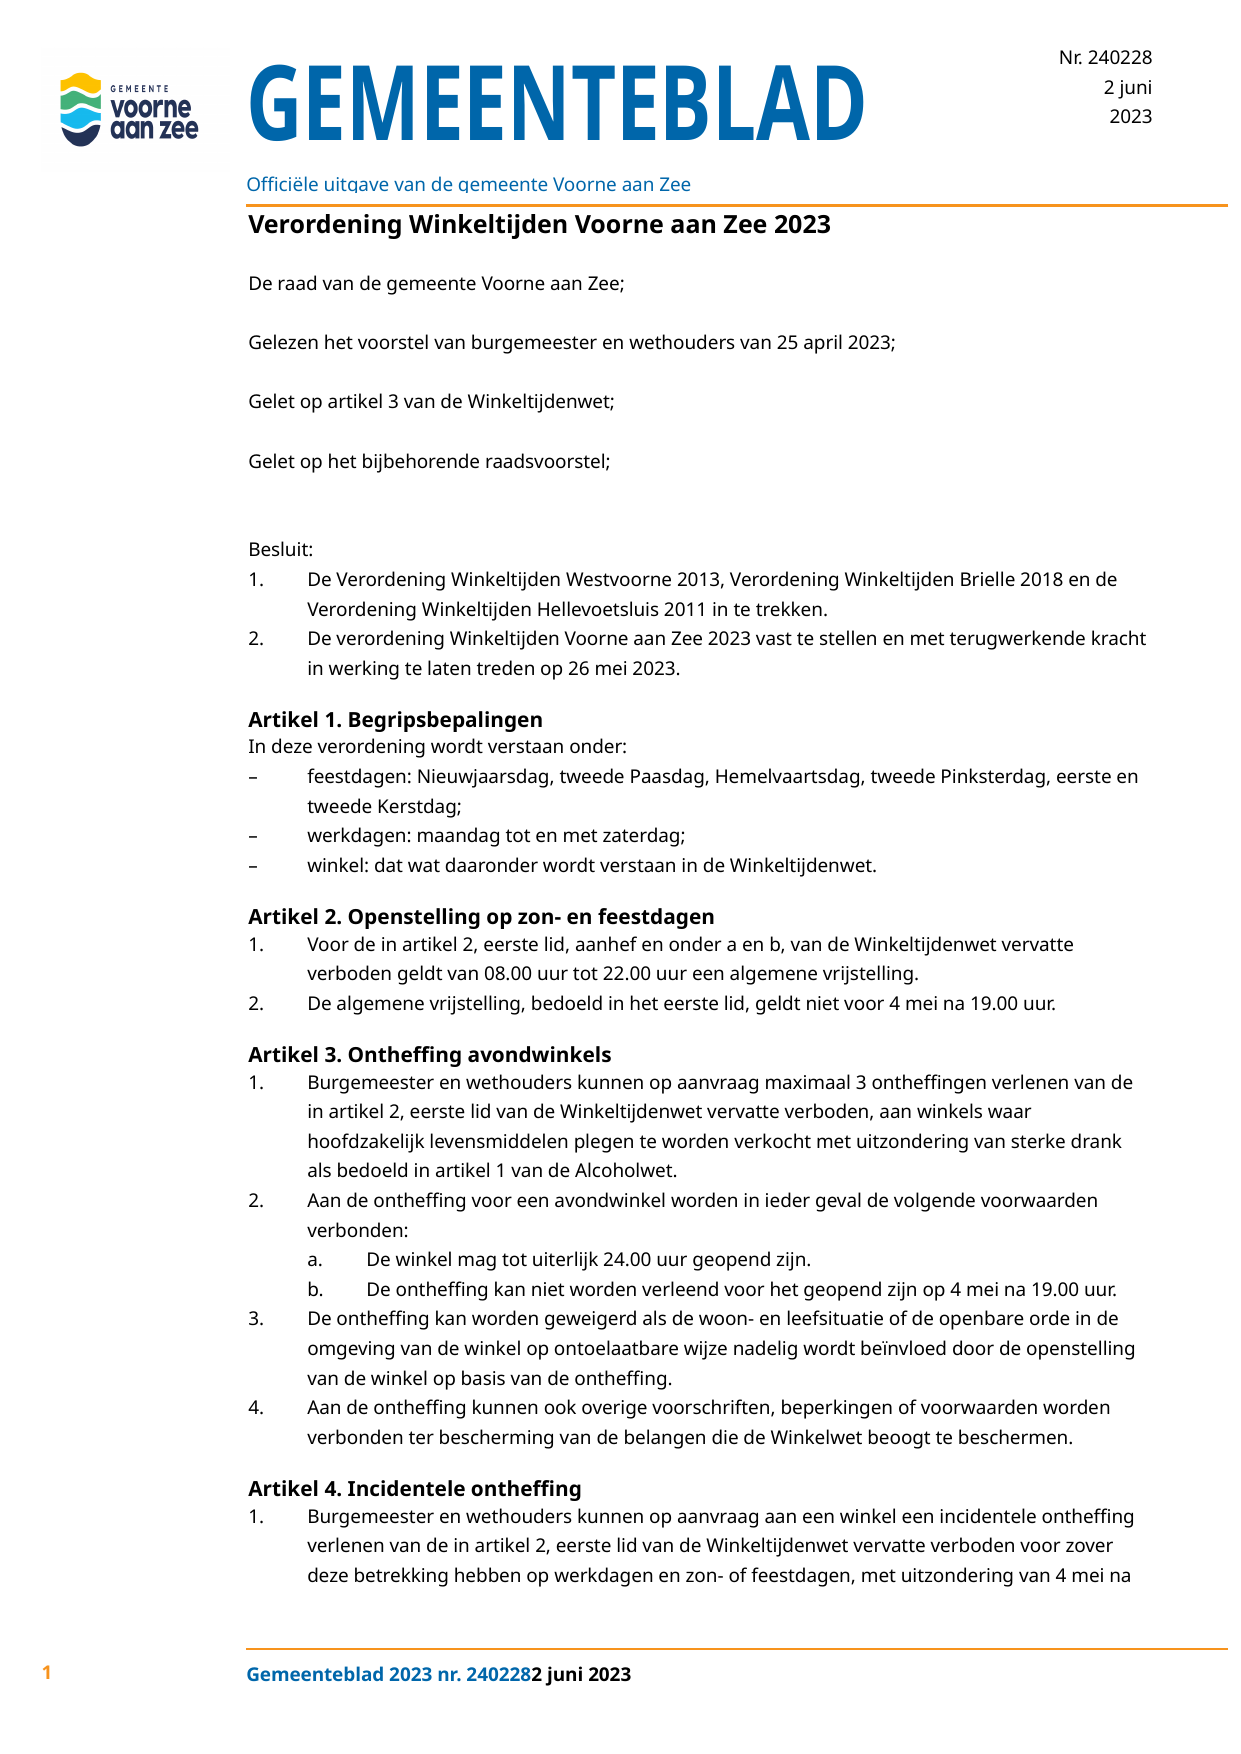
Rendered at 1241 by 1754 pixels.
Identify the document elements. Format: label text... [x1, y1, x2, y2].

text Artikel 1. Begripsbepalingen [248, 705, 1152, 734]
list De ontheffing kan niet worden verleend voor het geopend zijn op 4 mei na 19.00 uur. [307, 1276, 1152, 1302]
list De Verordening Winkeltijden Westvoorne 2013, Verordening Winkeltijden Brielle 2018 en de Verordening Winkeltijden Hellevoetsluis 2011 in te trekken. [248, 566, 1152, 621]
list De winkel mag tot uiterlijk 24.00 uur geopend zijn. [307, 1246, 1152, 1272]
text Artikel 3. Ontheffing avondwinkels [248, 1041, 1152, 1069]
list Burgemeester en wethouders kunnen op aanvraag maximaal 3 ontheffingen verlenen van de in artikel 2, eerste lid van de Winkeltijdenwet vervatte verboden, aan winkels waar hoofdzakelijk levensmiddelen plegen te worden verkocht met uitzondering van sterke drank als bedoeld in artikel 1 van de Alcoholwet. [248, 1069, 1152, 1183]
list Aan de ontheffing kunnen ook overige voorschriften, beperkingen of voorwaarden worden verbonden ter bescherming van de belangen die de Winkelwet beoogt te beschermen. [248, 1394, 1152, 1450]
list feestdagen: Nieuwjaarsdag, tweede Paasdag, Hemelvaartsdag, tweede Pinksterdag, eerste en tweede Kerstdag; [248, 763, 1152, 819]
list winkel: dat wat daaronder wordt verstaan in de Winkeltijdenwet. [248, 852, 1152, 878]
text In deze verordening wordt verstaan onder: [248, 734, 1152, 759]
list werkdagen: maandag tot en met zaterdag; [248, 822, 1152, 848]
text Besluit: [248, 537, 1152, 562]
text Verordening Winkeltijden Voorne aan Zee 2023 [248, 207, 1152, 241]
text Gelet op artikel 3 van de Winkeltijdenwet; [248, 389, 1152, 414]
picture [41, 47, 231, 172]
text Gelet op het bijbehorende raadsvoorstel; [248, 448, 1152, 473]
text Artikel 2. Openstelling op zon- en feestdagen [248, 902, 1152, 931]
list De verordening Winkeltijden Voorne aan Zee 2023 vast te stellen en met terugwerkende kracht in werking te laten treden op 26 mei 2023. [248, 625, 1152, 681]
text Gelezen het voorstel van burgemeester en wethouders van 25 april 2023; [248, 329, 1152, 355]
list De ontheffing kan worden geweigerd als de woon- en leefsituatie of de openbare orde in de omgeving van de winkel op ontoelaatbare wijze nadelig wordt beïnvloed door de openstelling van de winkel op basis van de ontheffing. [248, 1306, 1152, 1391]
list Voor de in artikel 2, eerste lid, aanhef en onder a en b, van de Winkeltijdenwet vervatte verboden geldt van 08.00 uur tot 22.00 uur een algemene vrijstelling. [248, 931, 1152, 986]
text De raad van de gemeente Voorne aan Zee; [248, 270, 1152, 296]
list De algemene vrijstelling, bedoeld in het eerste lid, geldt niet voor 4 mei na 19.00 uur. [248, 990, 1152, 1016]
text Artikel 4. Incidentele ontheffing [248, 1474, 1152, 1503]
list Burgemeester en wethouders kunnen op aanvraag aan een winkel een incidentele ontheffing verlenen van de in artikel 2, eerste lid van de Winkeltijdenwet vervatte verboden voor zover deze betrekking hebben op werkdagen en zon- of feestdagen, met uitzondering van 4 mei na [248, 1503, 1152, 1588]
list Aan de ontheffing voor een avondwinkel worden in ieder geval de volgende voorwaarden verbonden: [248, 1187, 1152, 1243]
